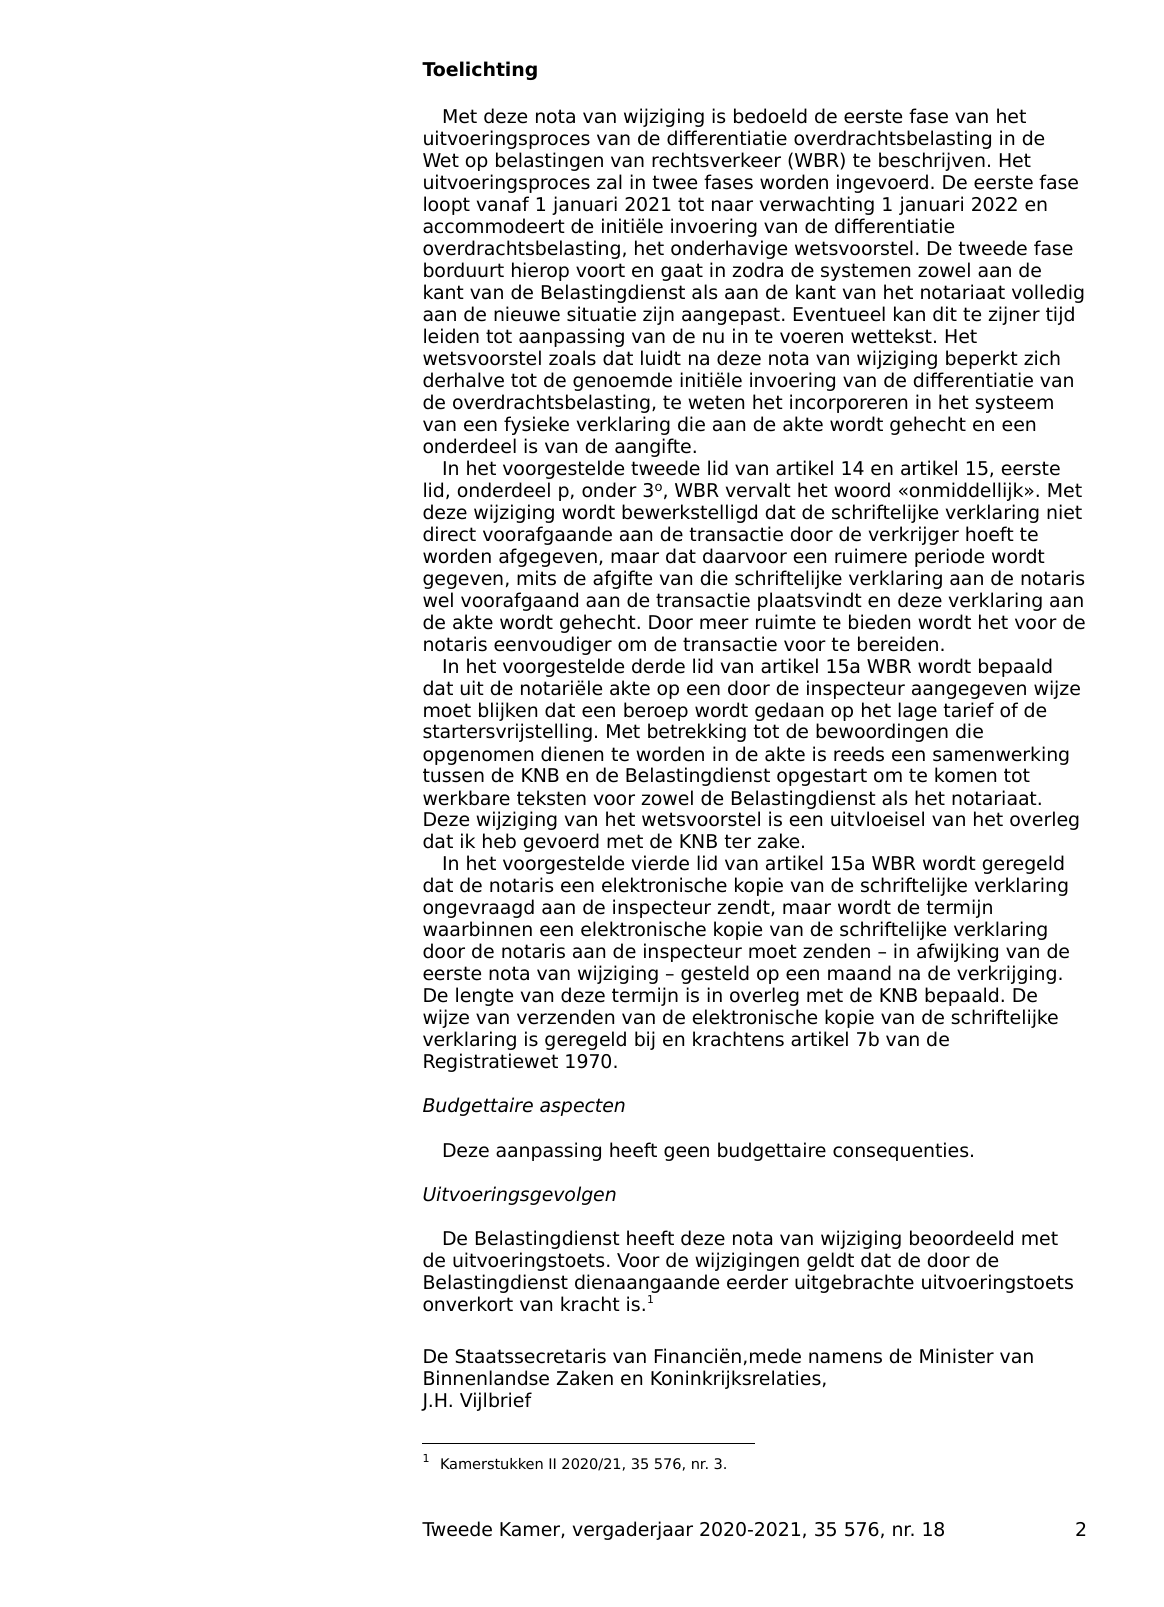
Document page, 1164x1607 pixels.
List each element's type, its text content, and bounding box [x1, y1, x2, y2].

subtitle Uitvoeringsgevolgen [422, 1184, 1087, 1206]
text In het voorgestelde vierde lid van artikel 15a WBR wordt geregeld dat de notaris een elektronische kopie van de schriftelijke verklaring ongevraagd aan de inspecteur zendt, maar wordt de termijn waarbinnen een elektronische kopie van de schriftelijke verklaring door de notaris aan de inspecteur moet zenden – in afwijking van de eerste nota van wijziging – gesteld op een maand na de verkrijging. De lengte van deze termijn is in overleg met de KNB bepaald. De wijze van verzenden van de elektronische kopie van de schriftelijke verklaring is geregeld bij en krachtens artikel 7b van de Registratiewet 1970. [422, 853, 1087, 1073]
text Kamerstukken II 2020/21, 35 576, nr. 3. [422, 1452, 1087, 1474]
subtitle Toelichting [422, 59, 1087, 81]
text In het voorgestelde derde lid van artikel 15a WBR wordt bepaald dat uit de notariële akte op een door de inspecteur aangegeven wijze moet blijken dat een beroep wordt gedaan op het lage tarief of de startersvrijstelling. Met betrekking tot de bewoordingen die opgenomen dienen te worden in de akte is reeds een samenwerking tussen de KNB en de Belastingdienst opgestart om te komen tot werkbare teksten voor zowel de Belastingdienst als het notariaat. Deze wijziging van het wetsvoorstel is een uitvloeisel van het overleg dat ik heb gevoerd met de KNB ter zake. [422, 656, 1087, 853]
text Met deze nota van wijziging is bedoeld de eerste fase van het uitvoeringsproces van de differentiatie overdrachtsbelasting in de Wet op belastingen van rechtsverkeer (WBR) te beschrijven. Het uitvoeringsproces zal in twee fases worden ingevoerd. De eerste fase loopt vanaf 1 januari 2021 tot naar verwachting 1 januari 2022 en accommodeert de initiële invoering van de differentiatie overdrachtsbelasting, het onderhavige wetsvoorstel. De tweede fase borduurt hierop voort en gaat in zodra de systemen zowel aan de kant van de Belastingdienst als aan de kant van het notariaat volledig aan de nieuwe situatie zijn aangepast. Eventueel kan dit te zijner tijd leiden tot aanpassing van de nu in te voeren wettekst. Het wetsvoorstel zoals dat luidt na deze nota van wijziging beperkt zich derhalve tot de genoemde initiële invoering van de differentiatie van de overdrachtsbelasting, te weten het incorporeren in het systeem van een fysieke verklaring die aan de akte wordt gehecht en een onderdeel is van de aangifte. [422, 106, 1087, 458]
text De Belastingdienst heeft deze nota van wijziging beoordeeld met de uitvoeringstoets. Voor de wijzigingen geldt dat de door de Belastingdienst dienaangaande eerder uitgebrachte uitvoeringstoets onverkort van kracht is. [422, 1228, 1087, 1316]
text De Staatssecretaris van Financiën,mede namens de Minister van Binnenlandse Zaken en Koninkrijksrelaties, J.H. Vijlbrief [422, 1346, 1087, 1412]
text Deze aanpassing heeft geen budgettaire consequenties. [422, 1139, 1087, 1161]
text In het voorgestelde tweede lid van artikel 14 en artikel 15, eerste lid, onderdeel p, onder 3o, WBR vervalt het woord «onmiddellijk». Met deze wijziging wordt bewerkstelligd dat de schriftelijke verklaring niet direct voorafgaande aan de transactie door de verkrijger hoeft te worden afgegeven, maar dat daarvoor een ruimere periode wordt gegeven, mits de afgifte van die schriftelijke verklaring aan de notaris wel voorafgaand aan de transactie plaatsvindt en deze verklaring aan de akte wordt gehecht. Door meer ruimte te bieden wordt het voor de notaris eenvoudiger om de transactie voor te bereiden. [422, 458, 1087, 656]
subtitle Budgettaire aspecten [422, 1095, 1087, 1117]
